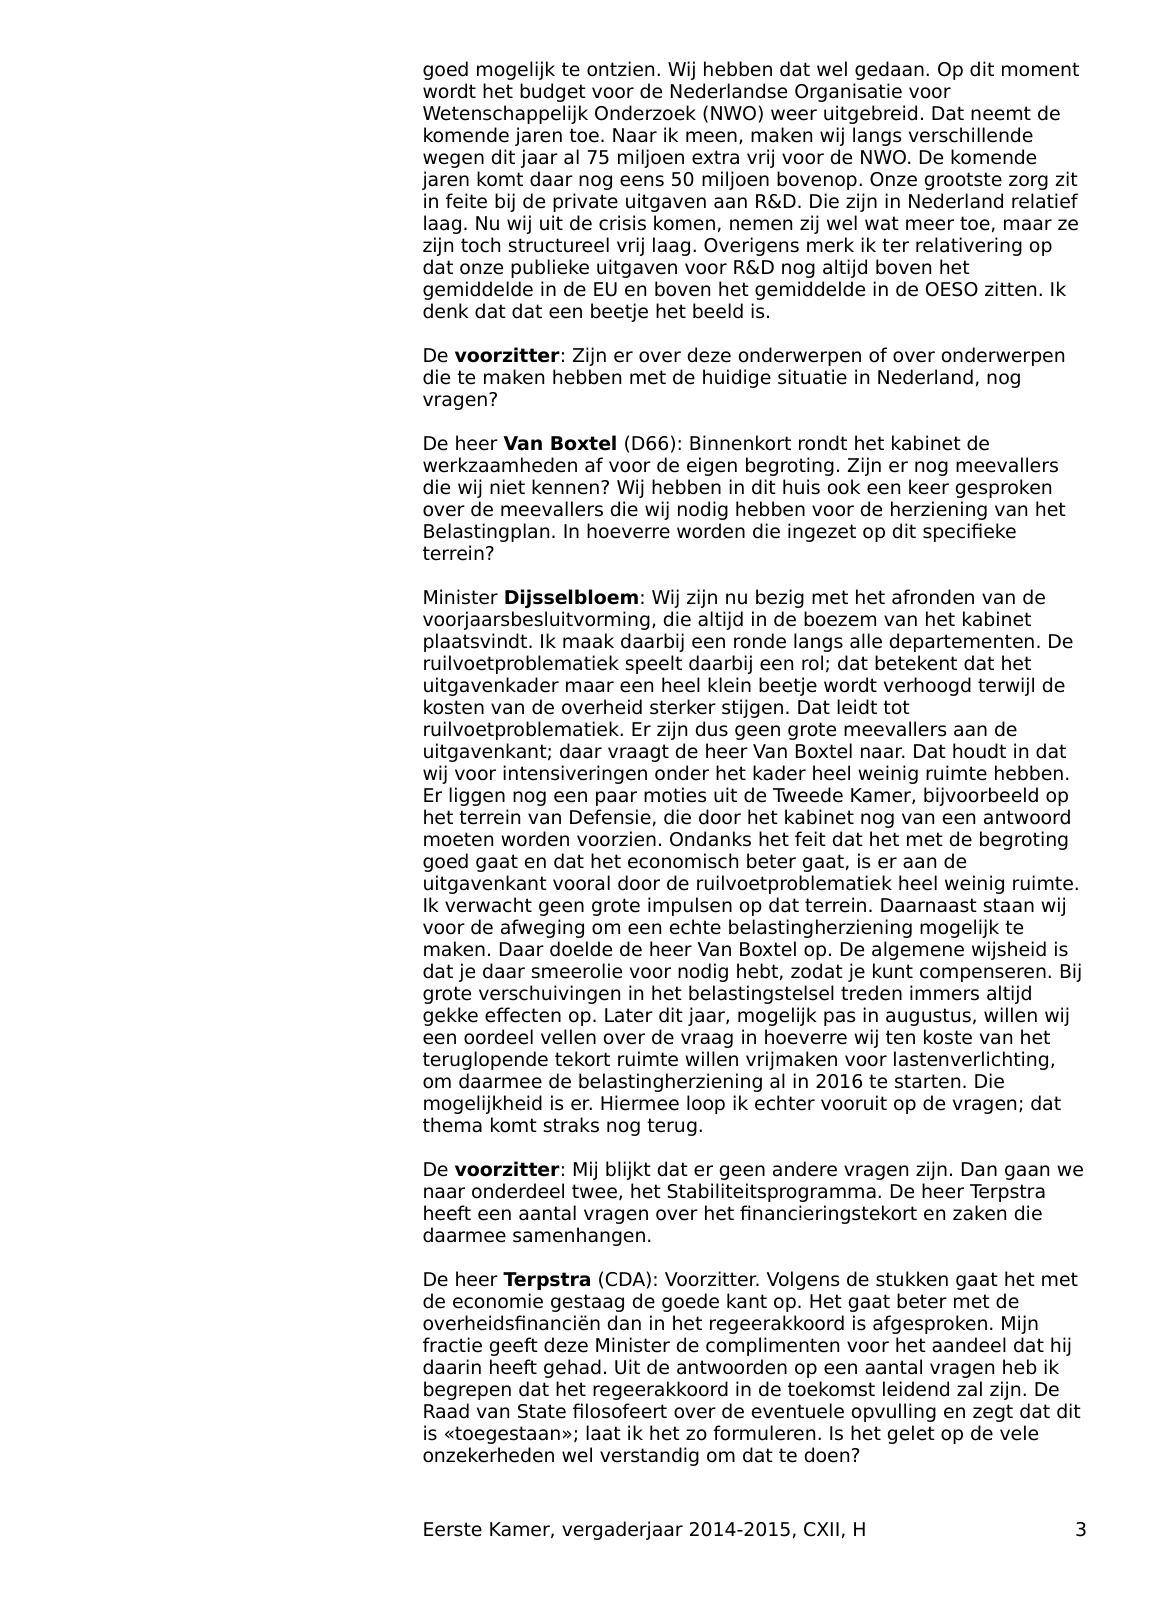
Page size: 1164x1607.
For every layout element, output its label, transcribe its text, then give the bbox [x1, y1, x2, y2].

text De voorzitter: Mij blijkt dat er geen andere vragen zijn. Dan gaan we naar onderdeel twee, het Stabiliteitsprogramma. De heer Terpstra heeft een aantal vragen over het financieringstekort en zaken die daarmee samenhangen. [422, 1159, 1087, 1247]
text Minister Dijsselbloem: Wij zijn nu bezig met het afronden van de voorjaarsbesluitvorming, die altijd in de boezem van het kabinet plaatsvindt. Ik maak daarbij een ronde langs alle departementen. De ruilvoetproblematiek speelt daarbij een rol; dat betekent dat het uitgavenkader maar een heel klein beetje wordt verhoogd terwijl de kosten van de overheid sterker stijgen. Dat leidt tot ruilvoetproblematiek. Er zijn dus geen grote meevallers aan de uitgavenkant; daar vraagt de heer Van Boxtel naar. Dat houdt in dat wij voor intensiveringen onder het kader heel weinig ruimte hebben. Er liggen nog een paar moties uit de Tweede Kamer, bijvoorbeeld op het terrein van Defensie, die door het kabinet nog van een antwoord moeten worden voorzien. Ondanks het feit dat het met de begroting goed gaat en dat het economisch beter gaat, is er aan de uitgavenkant vooral door de ruilvoetproblematiek heel weinig ruimte. Ik verwacht geen grote impulsen op dat terrein. Daarnaast staan wij voor de afweging om een echte belastingherziening mogelijk te maken. Daar doelde de heer Van Boxtel op. De algemene wijsheid is dat je daar smeerolie voor nodig hebt, zodat je kunt compenseren. Bij grote verschuivingen in het belastingstelsel treden immers altijd gekke effecten op. Later dit jaar, mogelijk pas in augustus, willen wij een oordeel vellen over de vraag in hoeverre wij ten koste van het teruglopende tekort ruimte willen vrijmaken voor lastenverlichting, om daarmee de belastingherziening al in 2016 te starten. Die mogelijkheid is er. Hiermee loop ik echter vooruit op de vragen; dat thema komt straks nog terug. [422, 587, 1087, 1137]
text De heer Van Boxtel (D66): Binnenkort rondt het kabinet de werkzaamheden af voor de eigen begroting. Zijn er nog meevallers die wij niet kennen? Wij hebben in dit huis ook een keer gesproken over de meevallers die wij nodig hebben voor de herziening van het Belastingplan. In hoeverre worden die ingezet op dit specifieke terrein? [422, 433, 1087, 565]
text goed mogelijk te ontzien. Wij hebben dat wel gedaan. Op dit moment wordt het budget voor de Nederlandse Organisatie voor Wetenschappelijk Onderzoek (NWO) weer uitgebreid. Dat neemt de komende jaren toe. Naar ik meen, maken wij langs verschillende wegen dit jaar al 75 miljoen extra vrij voor de NWO. De komende jaren komt daar nog eens 50 miljoen bovenop. Onze grootste zorg zit in feite bij de private uitgaven aan R&D. Die zijn in Nederland relatief laag. Nu wij uit de crisis komen, nemen zij wel wat meer toe, maar ze zijn toch structureel vrij laag. Overigens merk ik ter relativering op dat onze publieke uitgaven voor R&D nog altijd boven het gemiddelde in de EU en boven het gemiddelde in de OESO zitten. Ik denk dat dat een beetje het beeld is. [422, 59, 1087, 323]
text De voorzitter: Zijn er over deze onderwerpen of over onderwerpen die te maken hebben met de huidige situatie in Nederland, nog vragen? [422, 345, 1087, 411]
text De heer Terpstra (CDA): Voorzitter. Volgens de stukken gaat het met de economie gestaag de goede kant op. Het gaat beter met de overheidsfinanciën dan in het regeerakkoord is afgesproken. Mijn fractie geeft deze Minister de complimenten voor het aandeel dat hij daarin heeft gehad. Uit de antwoorden op een aantal vragen heb ik begrepen dat het regeerakkoord in de toekomst leidend zal zijn. De Raad van State filosofeert over de eventuele opvulling en zegt dat dit is «toegestaan»; laat ik het zo formuleren. Is het gelet op de vele onzekerheden wel verstandig om dat te doen? [422, 1269, 1087, 1467]
